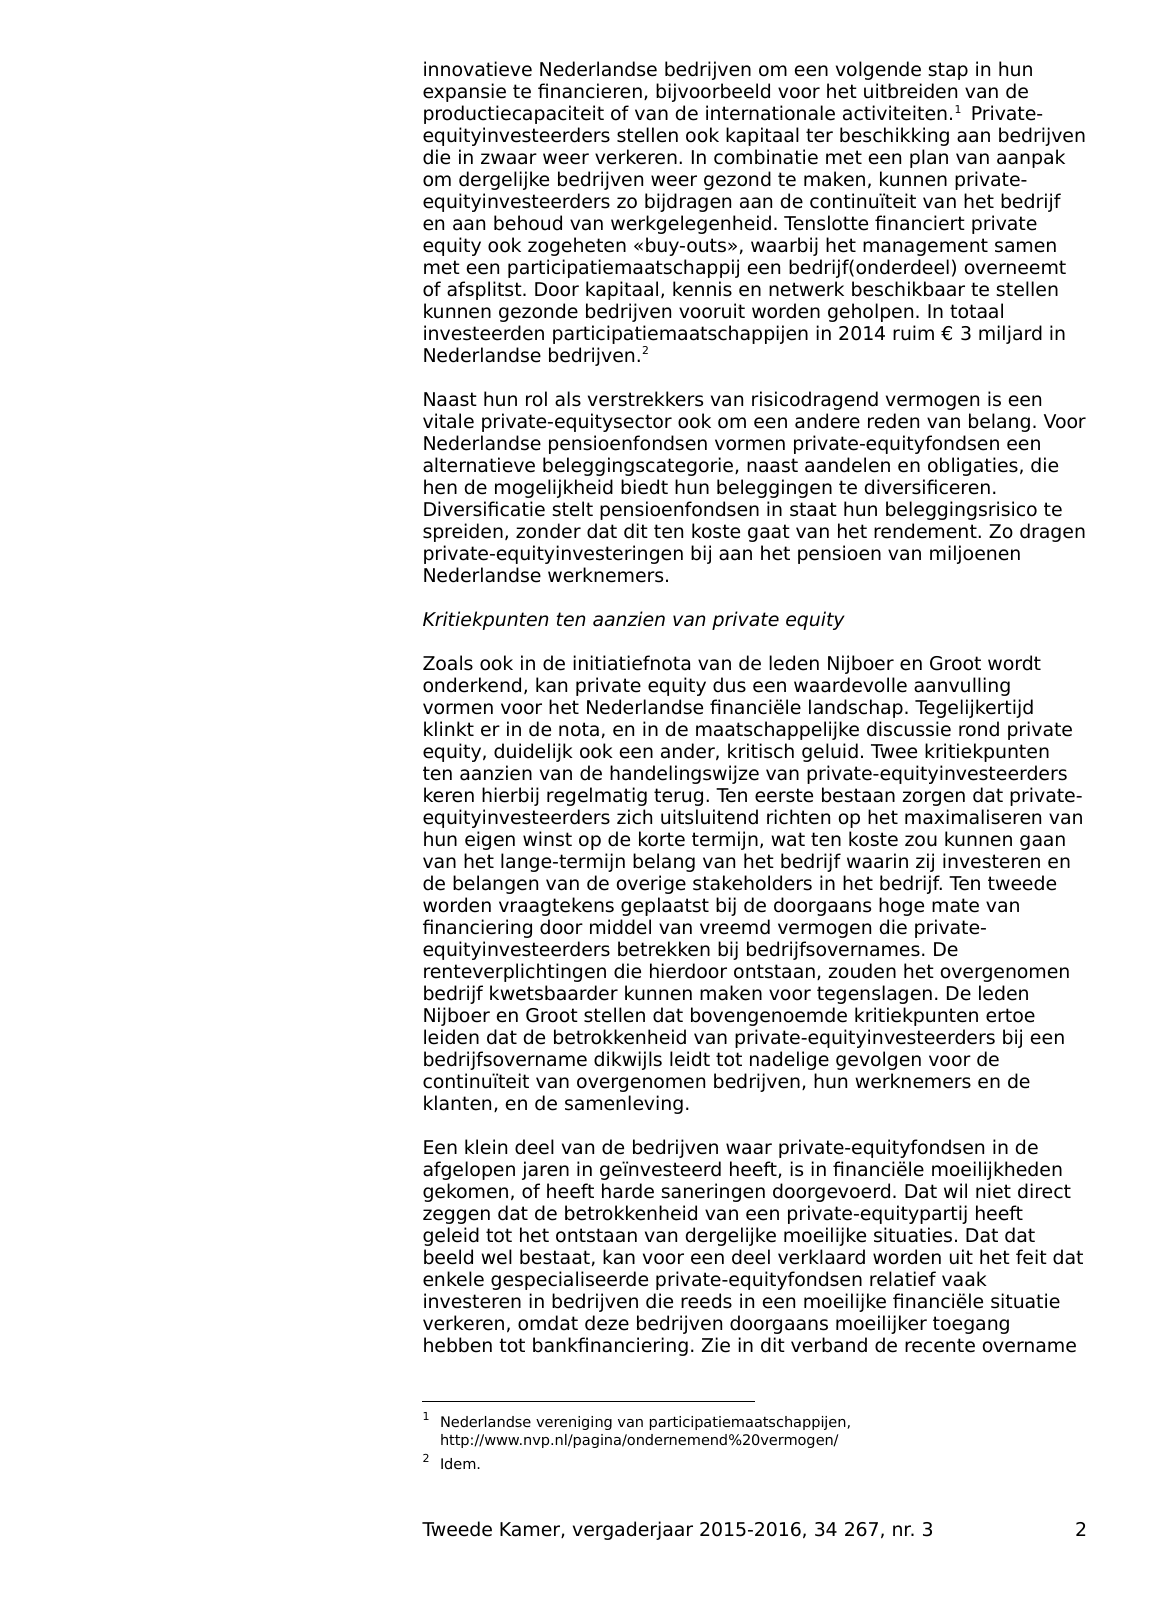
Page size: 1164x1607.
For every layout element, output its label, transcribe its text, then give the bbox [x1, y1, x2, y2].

text innovatieve Nederlandse bedrijven om een volgende stap in hun expansie te financieren, bijvoorbeeld voor het uitbreiden van de productiecapaciteit of van de internationale activiteiten. Private-equityinvesteerders stellen ook kapitaal ter beschikking aan bedrijven die in zwaar weer verkeren. In combinatie met een plan van aanpak om dergelijke bedrijven weer gezond te maken, kunnen private-equityinvesteerders zo bijdragen aan de continuïteit van het bedrijf en aan behoud van werkgelegenheid. Tenslotte financiert private equity ook zogeheten «buy-outs», waarbij het management samen met een participatiemaatschappij een bedrijf(onderdeel) overneemt of afsplitst. Door kapitaal, kennis en netwerk beschikbaar te stellen kunnen gezonde bedrijven vooruit worden geholpen. In totaal investeerden participatiemaatschappijen in 2014 ruim € 3 miljard in Nederlandse bedrijven. [422, 59, 1087, 367]
text Naast hun rol als verstrekkers van risicodragend vermogen is een vitale private-equitysector ook om een andere reden van belang. Voor Nederlandse pensioenfondsen vormen private-equityfondsen een alternatieve beleggingscategorie, naast aandelen en obligaties, die hen de mogelijkheid biedt hun beleggingen te diversificeren. Diversificatie stelt pensioenfondsen in staat hun beleggingsrisico te spreiden, zonder dat dit ten koste gaat van het rendement. Zo dragen private-equityinvesteringen bij aan het pensioen van miljoenen Nederlandse werknemers. [422, 389, 1087, 587]
text Nederlandse vereniging van participatiemaatschappijen, http://www.nvp.nl/pagina/ondernemend%20vermogen/ [422, 1410, 1087, 1449]
text Zoals ook in de initiatiefnota van de leden Nijboer en Groot wordt onderkend, kan private equity dus een waardevolle aanvulling vormen voor het Nederlandse financiële landschap. Tegelijkertijd klinkt er in de nota, en in de maatschappelijke discussie rond private equity, duidelijk ook een ander, kritisch geluid. Twee kritiekpunten ten aanzien van de handelingswijze van private-equityinvesteerders keren hierbij regelmatig terug. Ten eerste bestaan zorgen dat private-equityinvesteerders zich uitsluitend richten op het maximaliseren van hun eigen winst op de korte termijn, wat ten koste zou kunnen gaan van het lange-termijn belang van het bedrijf waarin zij investeren en de belangen van de overige stakeholders in het bedrijf. Ten tweede worden vraagtekens geplaatst bij de doorgaans hoge mate van financiering door middel van vreemd vermogen die private-equityinvesteerders betrekken bij bedrijfsovernames. De renteverplichtingen die hierdoor ontstaan, zouden het overgenomen bedrijf kwetsbaarder kunnen maken voor tegenslagen. De leden Nijboer en Groot stellen dat bovengenoemde kritiekpunten ertoe leiden dat de betrokkenheid van private-equityinvesteerders bij een bedrijfsovername dikwijls leidt tot nadelige gevolgen voor de continuïteit van overgenomen bedrijven, hun werknemers en de klanten, en de samenleving. [422, 653, 1087, 1115]
text Idem. [422, 1452, 1087, 1474]
text Een klein deel van de bedrijven waar private-equityfondsen in de afgelopen jaren in geïnvesteerd heeft, is in financiële moeilijkheden gekomen, of heeft harde saneringen doorgevoerd. Dat wil niet direct zeggen dat de betrokkenheid van een private-equitypartij heeft geleid tot het ontstaan van dergelijke moeilijke situaties. Dat dat beeld wel bestaat, kan voor een deel verklaard worden uit het feit dat enkele gespecialiseerde private-equityfondsen relatief vaak investeren in bedrijven die reeds in een moeilijke financiële situatie verkeren, omdat deze bedrijven doorgaans moeilijker toegang hebben tot bankfinanciering. Zie in dit verband de recente overname [422, 1137, 1087, 1357]
subtitle Kritiekpunten ten aanzien van private equity [422, 609, 1087, 631]
